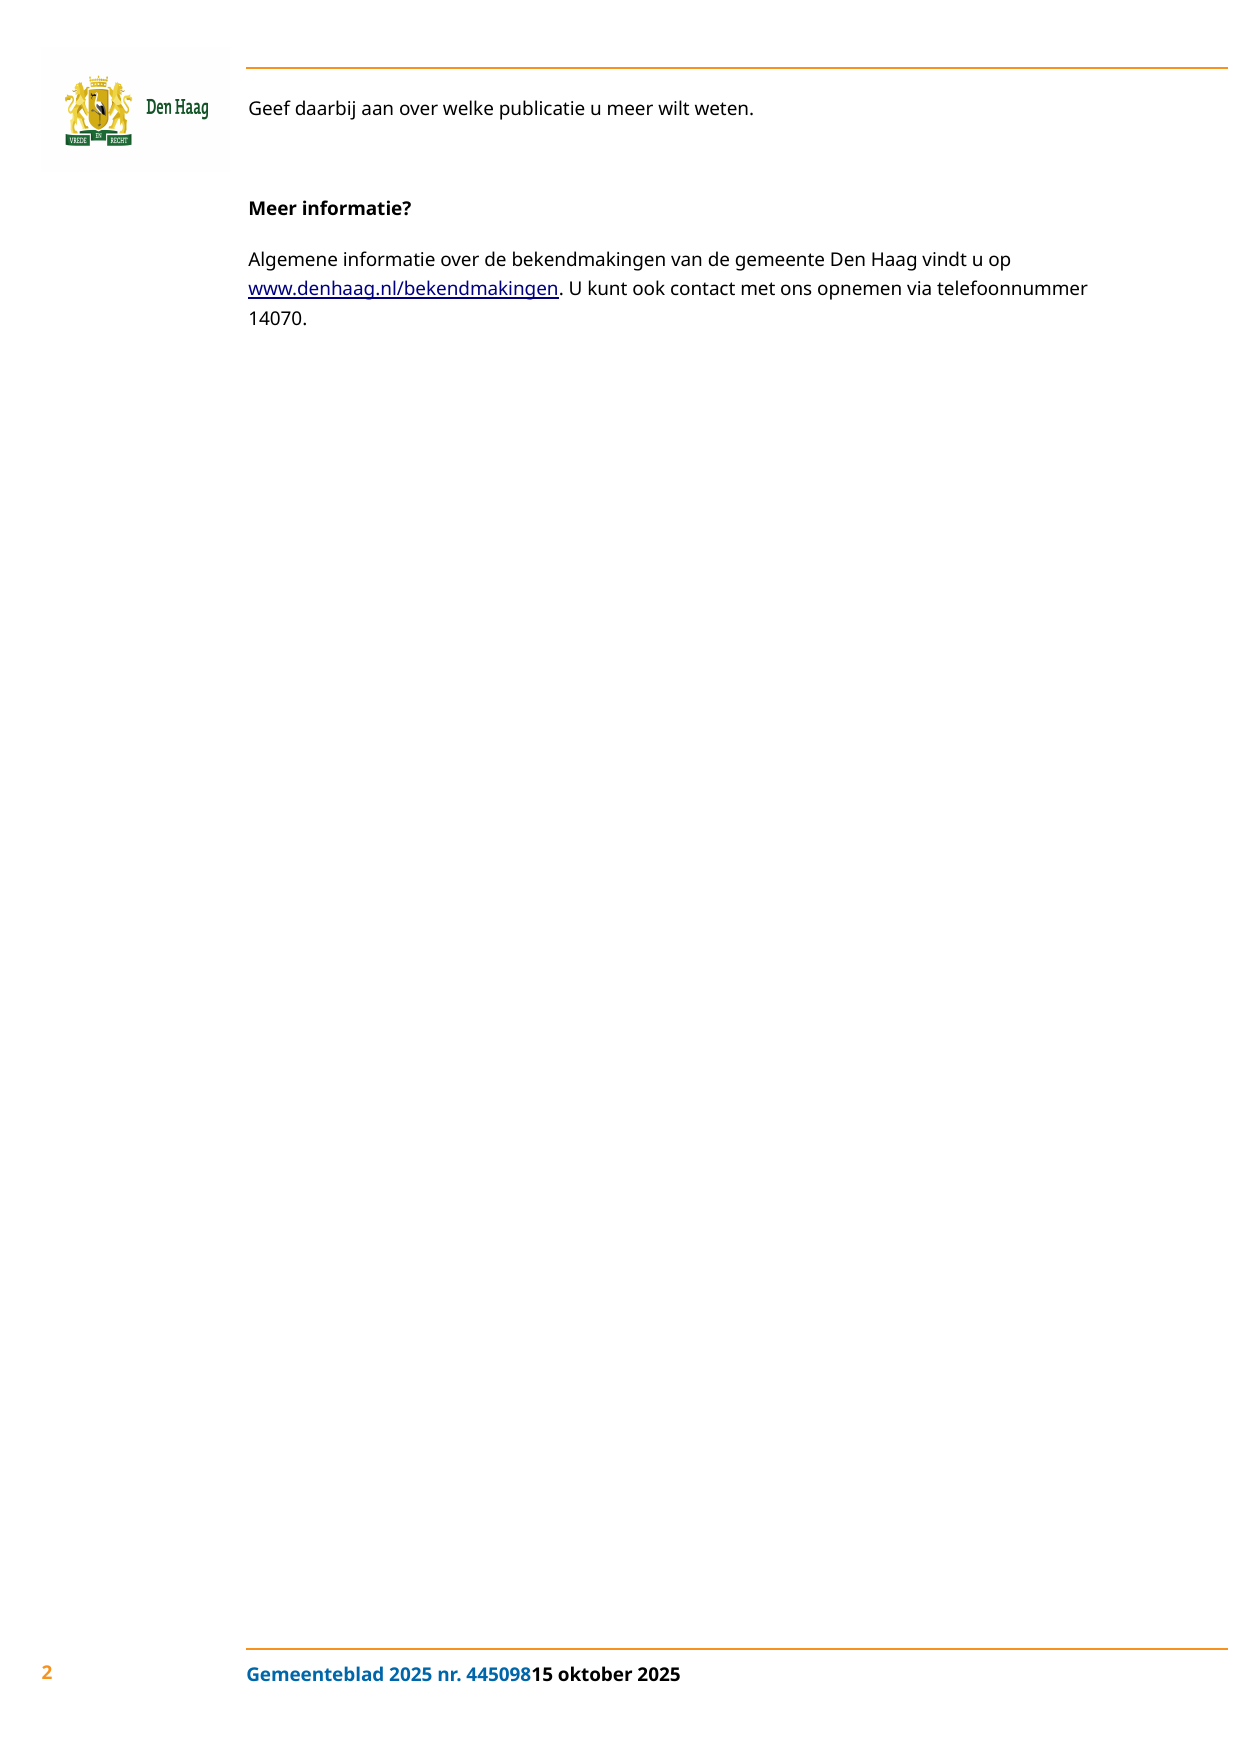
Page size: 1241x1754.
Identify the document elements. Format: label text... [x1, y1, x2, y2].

picture [41, 47, 231, 172]
text Meer informatie? [248, 196, 1152, 221]
text Geef daarbij aan over welke publicatie u meer wilt weten. [248, 95, 1152, 121]
text Algemene informatie over de bekendmakingen van de gemeente Den Haag vindt u op www.denhaag.nl/bekendmakingen. U kunt ook contact met ons opnemen via telefoonnummer 14070. [248, 246, 1152, 331]
